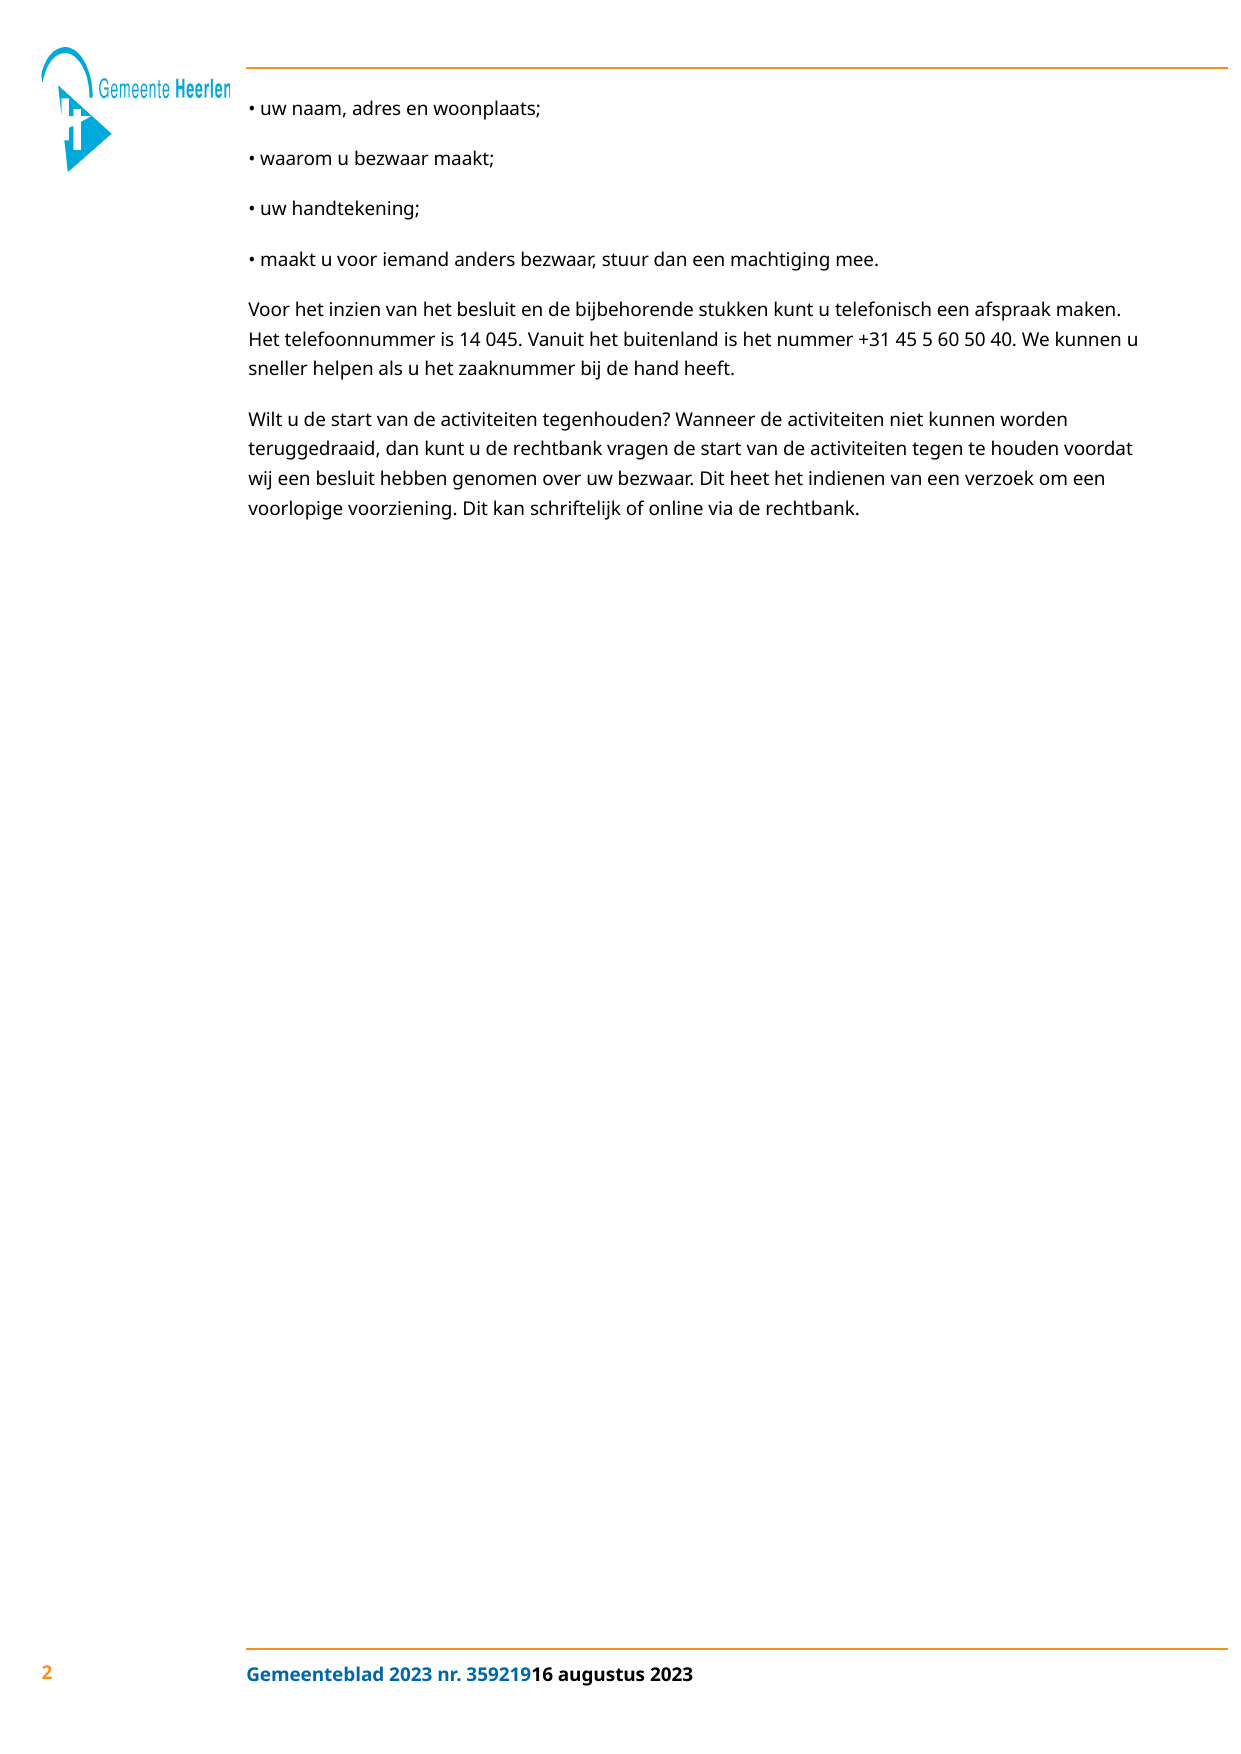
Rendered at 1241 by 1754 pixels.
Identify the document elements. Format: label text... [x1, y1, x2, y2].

text • waarom u bezwaar maakt; [248, 145, 1152, 171]
text Wilt u de start van de activiteiten tegenhouden? Wanneer de activiteiten niet kunnen worden teruggedraaid, dan kunt u de rechtbank vragen de start van de activiteiten tegen te houden voordat wij een besluit hebben genomen over uw bezwaar. Dit heet het indienen van een verzoek om een voorlopige voorziening. Dit kan schriftelijk of online via de rechtbank. [248, 406, 1152, 521]
picture [41, 47, 231, 172]
text • uw handtekening; [248, 196, 1152, 221]
text • uw naam, adres en woonplaats; [248, 95, 1152, 121]
text Voor het inzien van het besluit en de bijbehorende stukken kunt u telefonisch een afspraak maken. Het telefoonnummer is 14 045. Vanuit het buitenland is het nummer +31 45 5 60 50 40. We kunnen u sneller helpen als u het zaaknummer bij de hand heeft. [248, 296, 1152, 381]
picture [41, 47, 59, 70]
text • maakt u voor iemand anders bezwaar, stuur dan een machtiging mee. [248, 246, 1152, 272]
